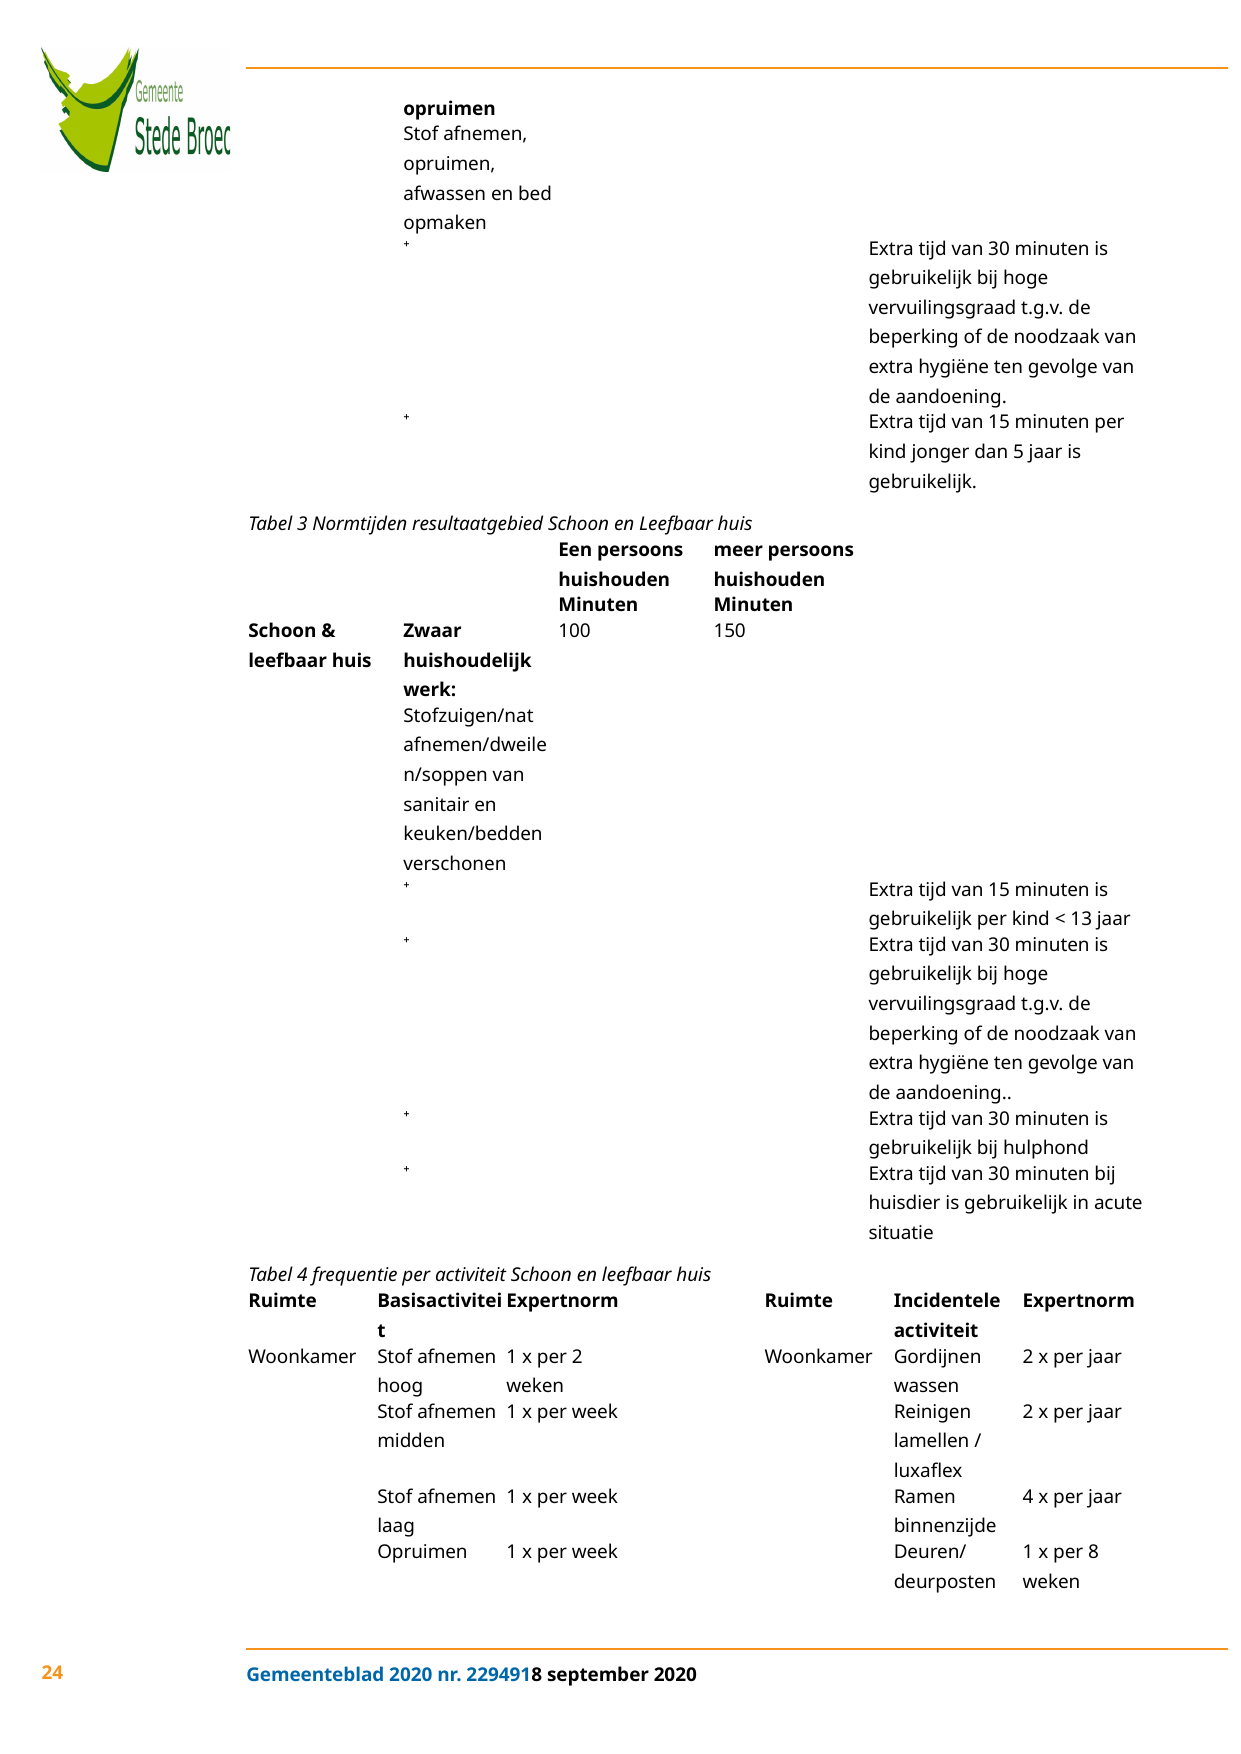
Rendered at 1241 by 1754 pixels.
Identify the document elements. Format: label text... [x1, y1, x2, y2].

table_cell Opruimen [377, 1538, 506, 1594]
table_header Basisactiviteit [377, 1288, 506, 1343]
table_cell Stofzuigen/nat afnemen/dweilen/soppen van sanitair en keuken/bedden verschonen [403, 702, 558, 876]
table_header Ruimte [764, 1288, 893, 1343]
table_cell Stof afnemen hoog [377, 1343, 506, 1398]
table_cell Extra tijd van 30 minuten is gebruikelijk bij hulphond [868, 1105, 1152, 1160]
table_header Expertnorm [1023, 1288, 1152, 1343]
table_cell Stof afnemen, opruimen, afwassen en bed opmaken [403, 121, 558, 235]
table_cell [713, 95, 868, 493]
table_cell [635, 1398, 764, 1483]
table_cell 100 [558, 617, 713, 1245]
table_cell Stof afnemen midden [377, 1398, 506, 1483]
table_cell 1 x per 8 weken [1023, 1538, 1152, 1594]
table_header Een persoons huishouden [558, 536, 713, 591]
table_cell [558, 95, 713, 493]
table_cell opruimen [403, 95, 558, 121]
table_cell Minuten [558, 591, 713, 617]
picture [41, 47, 231, 172]
table_cell Ramen binnenzijde [894, 1483, 1022, 1538]
table_cell 1 x per week [506, 1398, 635, 1483]
table_cell 2 x per jaar [1023, 1398, 1152, 1483]
table_cell [248, 1538, 377, 1594]
table_cell [635, 1343, 764, 1398]
table_header [403, 536, 558, 591]
table_cell [868, 591, 1152, 617]
table_header meer persoons huishouden [713, 536, 868, 591]
table_cell ⁺ [403, 931, 558, 1105]
table_cell 2 x per jaar [1023, 1343, 1152, 1398]
table_cell [403, 591, 558, 617]
table_cell ⁺ [403, 235, 558, 409]
table_cell 1 x per 2 weken [506, 1343, 635, 1398]
table_cell 1 x per week [506, 1538, 635, 1594]
text Tabel 3 Normtijden resultaatgebied Schoon en Leefbaar huis [248, 510, 1152, 536]
table_cell ⁺ [403, 409, 558, 493]
table_cell 150 [713, 617, 868, 1245]
table_cell [868, 617, 1152, 876]
table_cell Extra tijd van 15 minuten per kind jonger dan 5 jaar is gebruikelijk. [868, 409, 1152, 493]
table_cell [248, 1483, 377, 1538]
table_header Ruimte [248, 1288, 377, 1343]
table_cell Zwaar huishoudelijk werk: [403, 617, 558, 702]
table_cell Reinigen lamellen / luxaflex [894, 1398, 1022, 1483]
table_cell [868, 95, 1152, 235]
table_cell [248, 95, 403, 121]
text Tabel 4 frequentie per activiteit Schoon en leefbaar huis [248, 1262, 1152, 1287]
table_cell Extra tijd van 30 minuten bij huisdier is gebruikelijk in acute situatie [868, 1160, 1152, 1245]
table_header Incidentele activiteit [894, 1288, 1022, 1343]
table_header [248, 536, 403, 591]
table_cell [635, 1483, 764, 1538]
table_cell Extra tijd van 30 minuten is gebruikelijk bij hoge vervuilingsgraad t.g.v. de beperking of de noodzaak van extra hygiëne ten gevolge van de aandoening.. [868, 931, 1152, 1105]
table_cell Woonkamer [764, 1343, 893, 1398]
table_header Expertnorm [506, 1288, 635, 1343]
table_cell Deuren/deurposten [894, 1538, 1022, 1594]
table_cell Woonkamer [248, 1343, 377, 1398]
table_cell 4 x per jaar [1023, 1483, 1152, 1538]
table_cell ⁺ [403, 876, 558, 931]
table_header [635, 1288, 764, 1343]
table_cell 1 x per week [506, 1483, 635, 1538]
table_cell [248, 121, 403, 493]
table_cell [635, 1538, 764, 1594]
table_header [868, 536, 1152, 591]
table_cell ⁺ [403, 1105, 558, 1160]
table_cell Schoon & leefbaar huis [248, 617, 403, 1245]
table_cell Gordijnen wassen [894, 1343, 1022, 1398]
table_cell [764, 1538, 893, 1594]
table_cell [764, 1398, 893, 1483]
table_cell Extra tijd van 15 minuten is gebruikelijk per kind < 13 jaar [868, 876, 1152, 931]
table_cell [248, 1398, 377, 1483]
table_cell Minuten [713, 591, 868, 617]
table_cell Stof afnemen laag [377, 1483, 506, 1538]
table_cell ⁺ [403, 1160, 558, 1245]
table_cell [764, 1483, 893, 1538]
table_cell [248, 591, 403, 617]
table_cell Extra tijd van 30 minuten is gebruikelijk bij hoge vervuilingsgraad t.g.v. de beperking of de noodzaak van extra hygiëne ten gevolge van de aandoening. [868, 235, 1152, 409]
